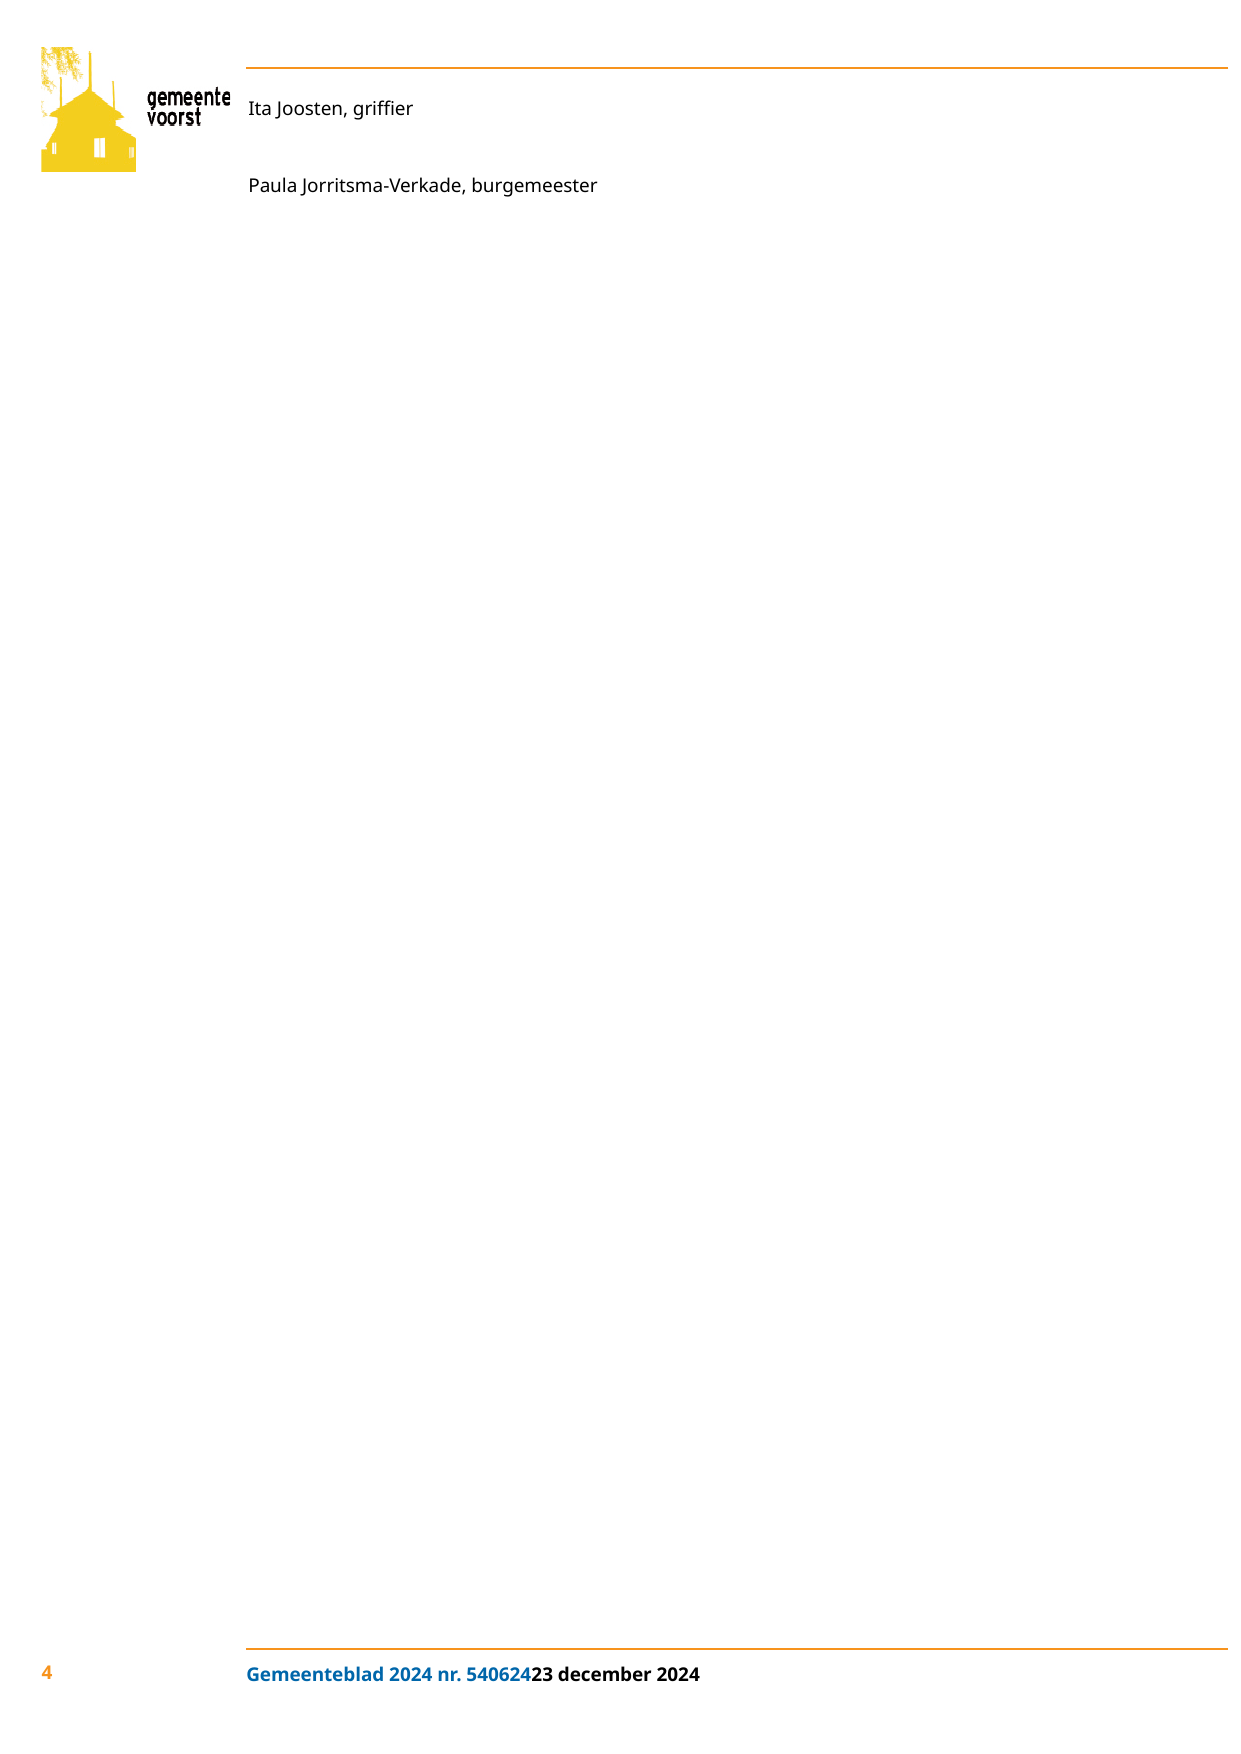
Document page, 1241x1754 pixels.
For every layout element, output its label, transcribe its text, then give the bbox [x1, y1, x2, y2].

text Paula Jorritsma-Verkade, burgemeester [248, 172, 1152, 198]
picture [41, 47, 231, 172]
text Ita Joosten, griffier [248, 95, 1152, 121]
